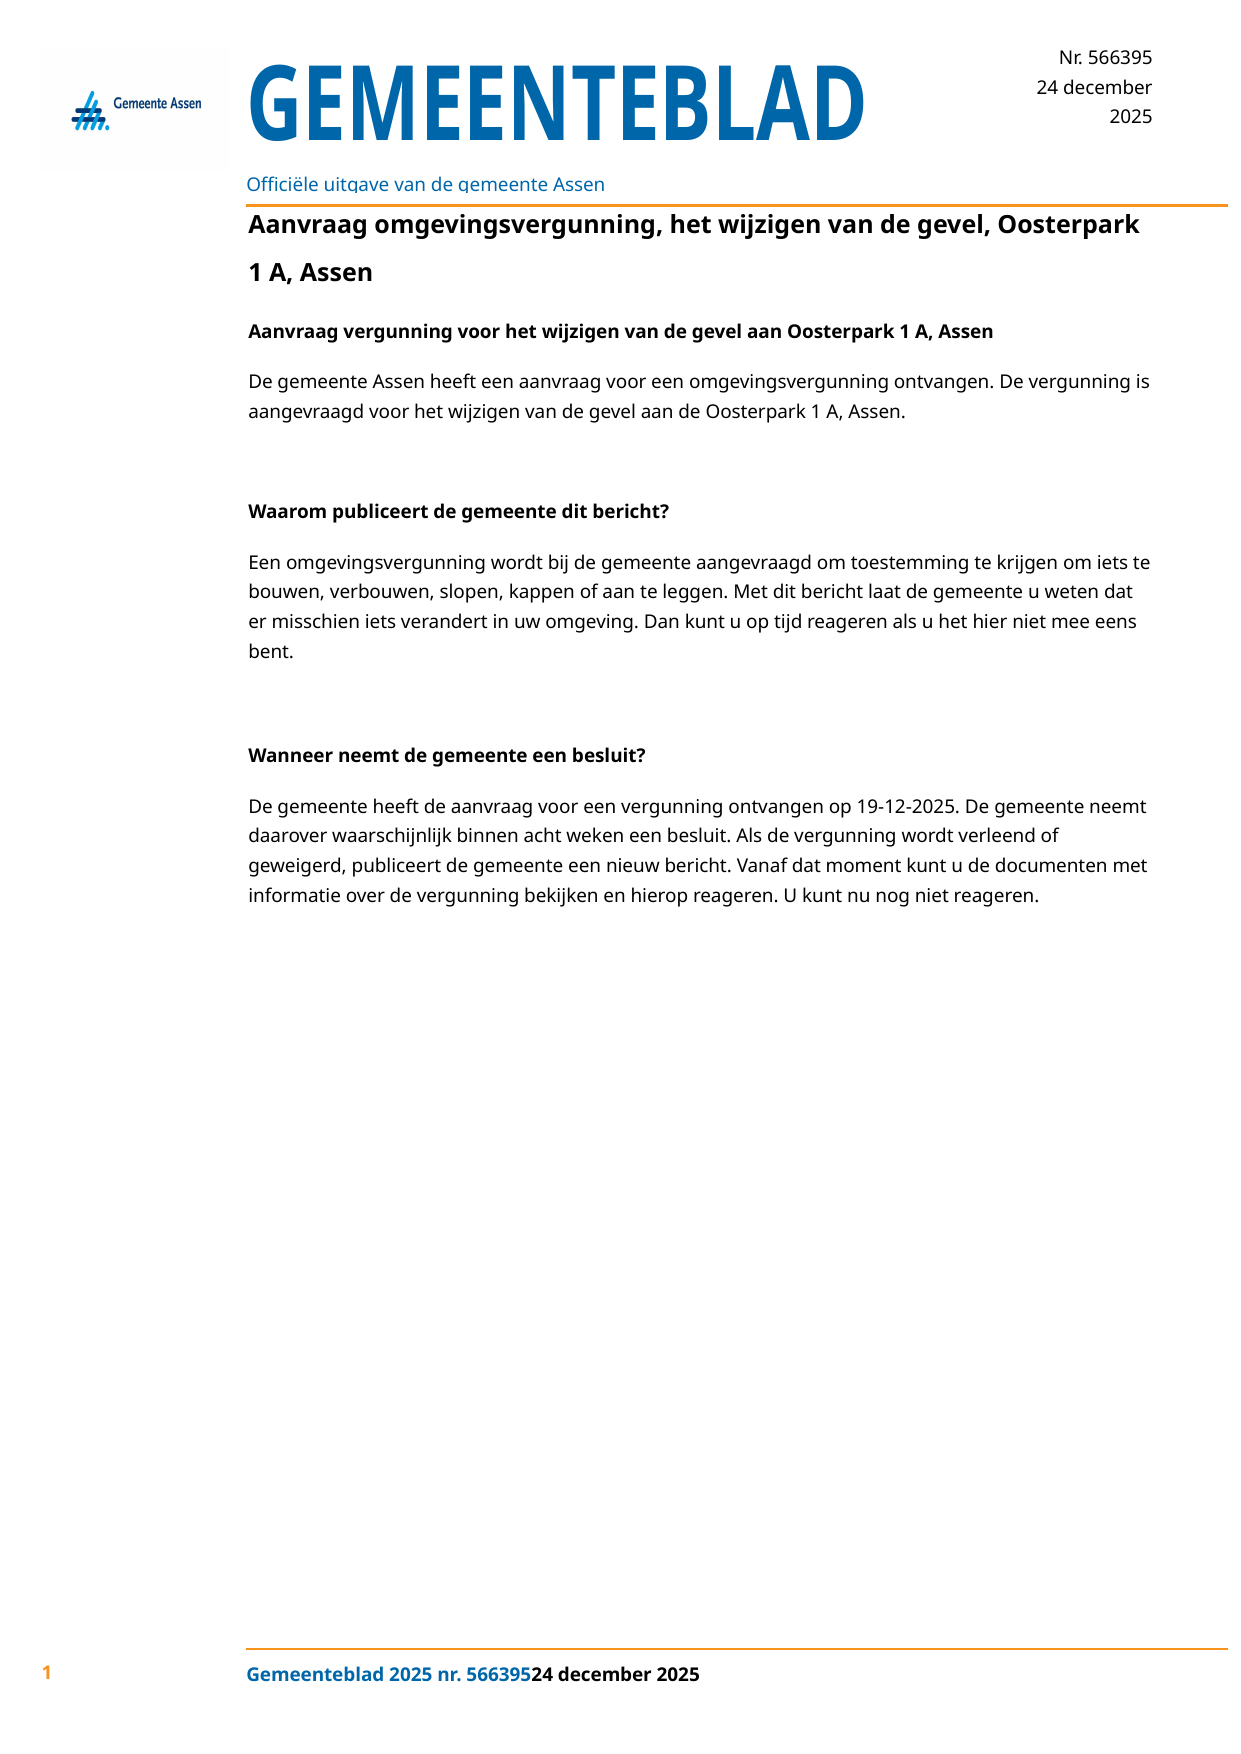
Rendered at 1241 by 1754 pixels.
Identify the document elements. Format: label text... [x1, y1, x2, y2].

text De gemeente heeft de aanvraag voor een vergunning ontvangen op 19-12-2025. De gemeente neemt daarover waarschijnlijk binnen acht weken een besluit. Als de vergunning wordt verleend of geweigerd, publiceert de gemeente een nieuw bericht. Vanaf dat moment kunt u de documenten met informatie over de vergunning bekijken en hierop reageren. U kunt nu nog niet reageren. [248, 793, 1152, 908]
text De gemeente Assen heeft een aanvraag voor een omgevingsvergunning ontvangen. De vergunning is aangevraagd voor het wijzigen van de gevel aan de Oosterpark 1 A, Assen. [248, 368, 1152, 424]
text Aanvraag vergunning voor het wijzigen van de gevel aan Oosterpark 1 A, Assen [248, 318, 1152, 344]
text Waarom publiceert de gemeente dit bericht? [248, 499, 1152, 524]
text Een omgevingsvergunning wordt bij de gemeente aangevraagd om toestemming te krijgen om iets te bouwen, verbouwen, slopen, kappen of aan te leggen. Met dit bericht laat de gemeente u weten dat er misschien iets verandert in uw omgeving. Dan kunt u op tijd reageren als u het hier niet mee eens bent. [248, 549, 1152, 664]
text Aanvraag omgevingsvergunning, het wijzigen van de gevel, Oosterpark 1 A, Assen [248, 207, 1152, 288]
picture [41, 47, 231, 172]
text ﻿Wanneer neemt de gemeente een besluit? [248, 739, 1152, 768]
